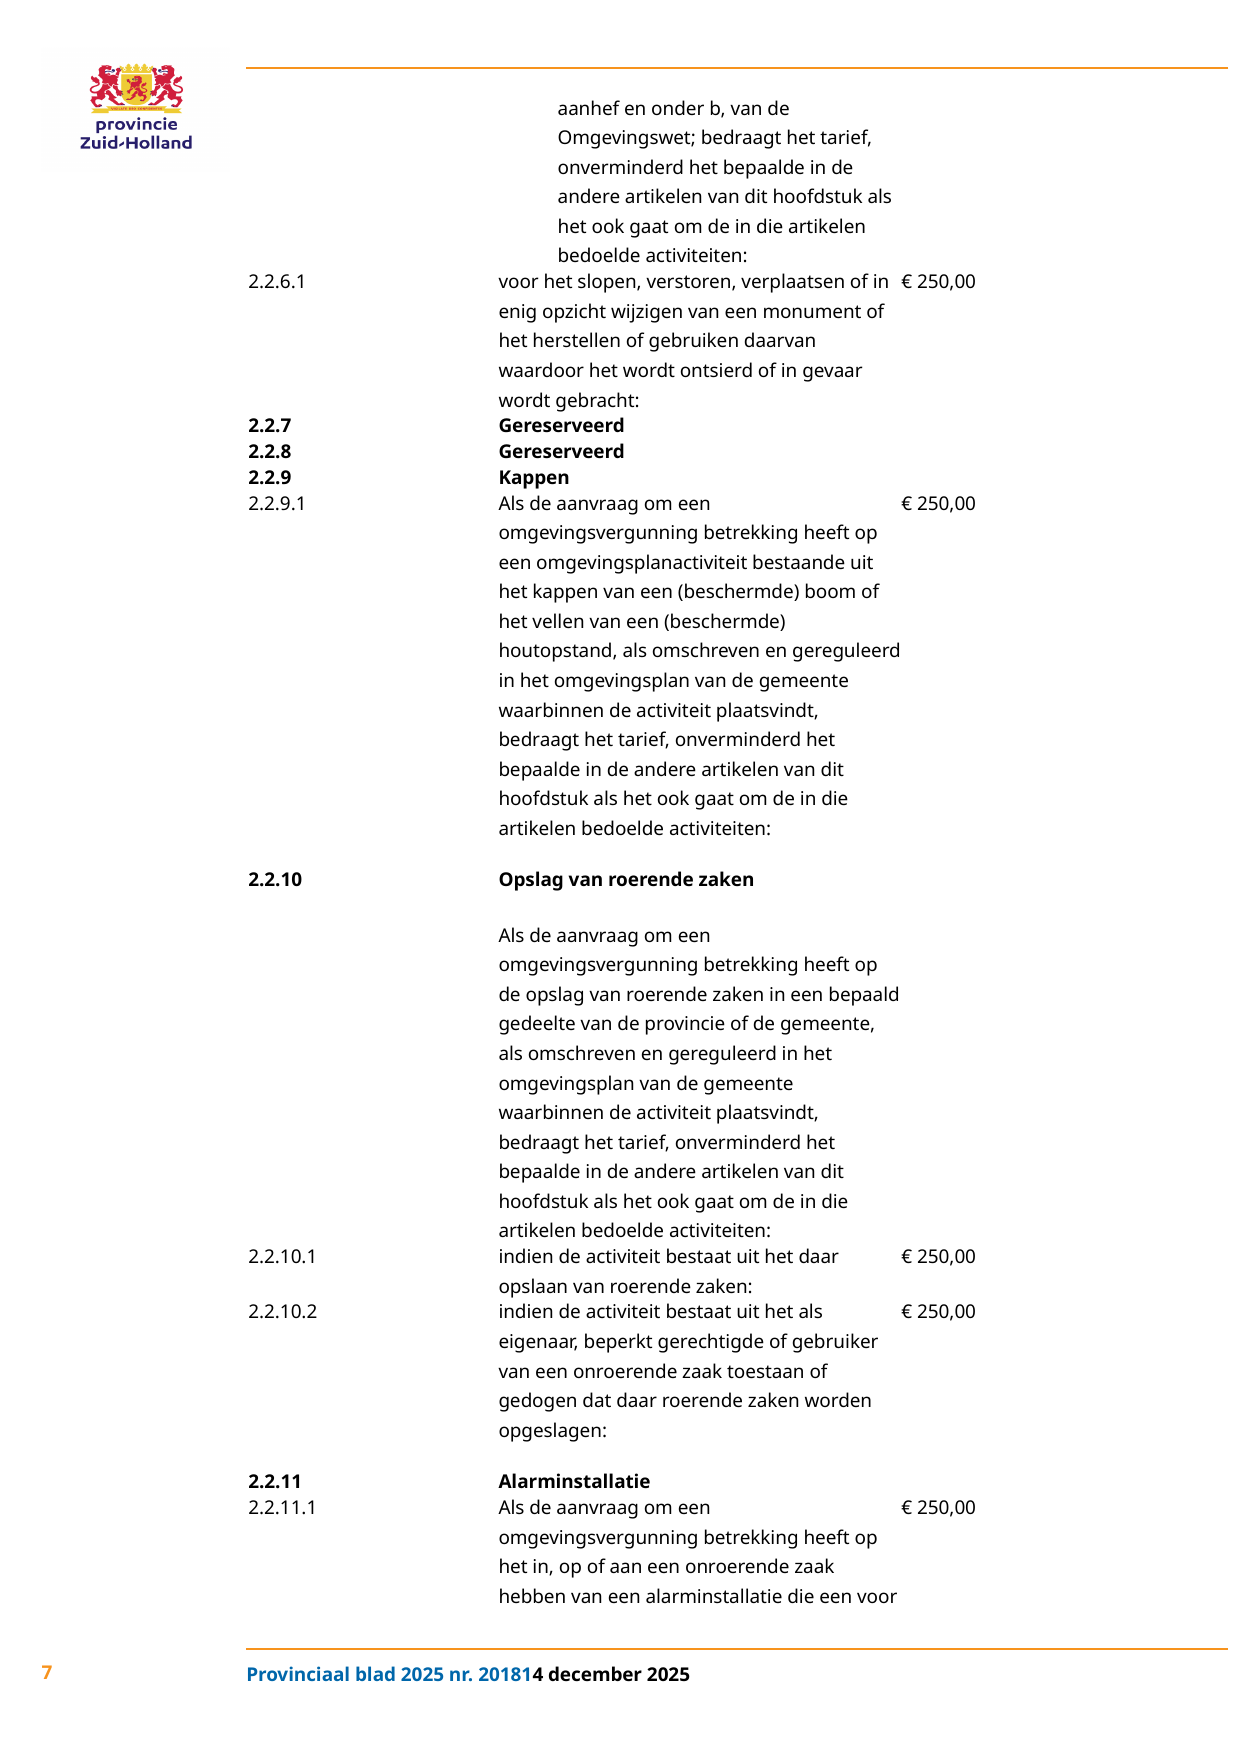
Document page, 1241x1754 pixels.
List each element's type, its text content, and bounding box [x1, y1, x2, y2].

table_cell € 250,00 [901, 490, 1152, 841]
table_cell [901, 922, 1152, 1243]
table_cell 2.2.6.1 [248, 269, 498, 412]
table_cell 2.2.9 [248, 464, 498, 490]
table_cell Alarminstallatie [498, 1469, 901, 1494]
table_cell voor het slopen, verstoren, verplaatsen of in enig opzicht wijzigen van een monument of het herstellen of gebruiken daarvan waardoor het wordt ontsierd of in gevaar wordt gebracht: [498, 269, 901, 412]
table_cell [498, 1443, 901, 1468]
table_cell 2.2.10.1 [248, 1244, 498, 1299]
table_cell Gereserveerd [498, 438, 901, 464]
table_cell 2.2.9.1 [248, 490, 498, 841]
table_cell indien de activiteit bestaat uit het daar opslaan van roerende zaken: [498, 1244, 901, 1299]
table_cell [901, 841, 1152, 867]
table_cell aanhef en onder b, van de Omgevingswet; bedraagt het tarief, onverminderd het bepaalde in de andere artikelen van dit hoofdstuk als het ook gaat om de in die artikelen bedoelde activiteiten: [498, 95, 901, 268]
table_cell Als de aanvraag om een omgevingsvergunning betrekking heeft op het in, op of aan een onroerende zaak hebben van een alarminstallatie die een voor [498, 1494, 901, 1609]
table_cell Als de aanvraag om een omgevingsvergunning betrekking heeft op de opslag van roerende zaken in een bepaald gedeelte van de provincie of de gemeente, als omschreven en gereguleerd in het omgevingsplan van de gemeente waarbinnen de activiteit plaatsvindt, bedraagt het tarief, onverminderd het bepaalde in de andere artikelen van dit hoofdstuk als het ook gaat om de in die artikelen bedoelde activiteiten: [498, 922, 901, 1243]
table_cell [901, 464, 1152, 490]
table_cell Als de aanvraag om een omgevingsvergunning betrekking heeft op een omgevingsplanactiviteit bestaande uit het kappen van een (beschermde) boom of het vellen van een (beschermde) houtopstand, als omschreven en gereguleerd in het omgevingsplan van de gemeente waarbinnen de activiteit plaatsvindt, bedraagt het tarief, onverminderd het bepaalde in de andere artikelen van dit hoofdstuk als het ook gaat om de in die artikelen bedoelde activiteiten: [498, 490, 901, 841]
table_cell [248, 1443, 498, 1468]
table_cell 2.2.7 [248, 413, 498, 438]
table_cell Kappen [498, 464, 901, 490]
table_cell 2.2.11 [248, 1469, 498, 1494]
table_cell [248, 841, 498, 867]
table_cell € 250,00 [901, 1494, 1152, 1609]
table_cell [248, 922, 498, 1243]
table_cell € 250,00 [901, 1244, 1152, 1299]
table_cell Opslag van roerende zaken [498, 867, 901, 922]
table_cell € 250,00 [901, 1299, 1152, 1443]
table_cell [901, 95, 1152, 268]
table_cell 2.2.11.1 [248, 1494, 498, 1609]
table_cell € 250,00 [901, 269, 1152, 412]
table_cell 2.2.10.2 [248, 1299, 498, 1443]
table_cell [901, 413, 1152, 438]
table_cell [901, 1469, 1152, 1494]
table_cell indien de activiteit bestaat uit het als eigenaar, beperkt gerechtigde of gebruiker van een onroerende zaak toestaan of gedogen dat daar roerende zaken worden opgeslagen: [498, 1299, 901, 1443]
table_cell [498, 841, 901, 867]
table_cell 2.2.8 [248, 438, 498, 464]
table_cell [901, 1443, 1152, 1468]
picture [41, 47, 231, 172]
table_cell [248, 95, 498, 268]
table_cell [901, 867, 1152, 922]
table_cell Gereserveerd [498, 413, 901, 438]
table_cell 2.2.10 [248, 867, 498, 922]
table_cell [901, 438, 1152, 464]
